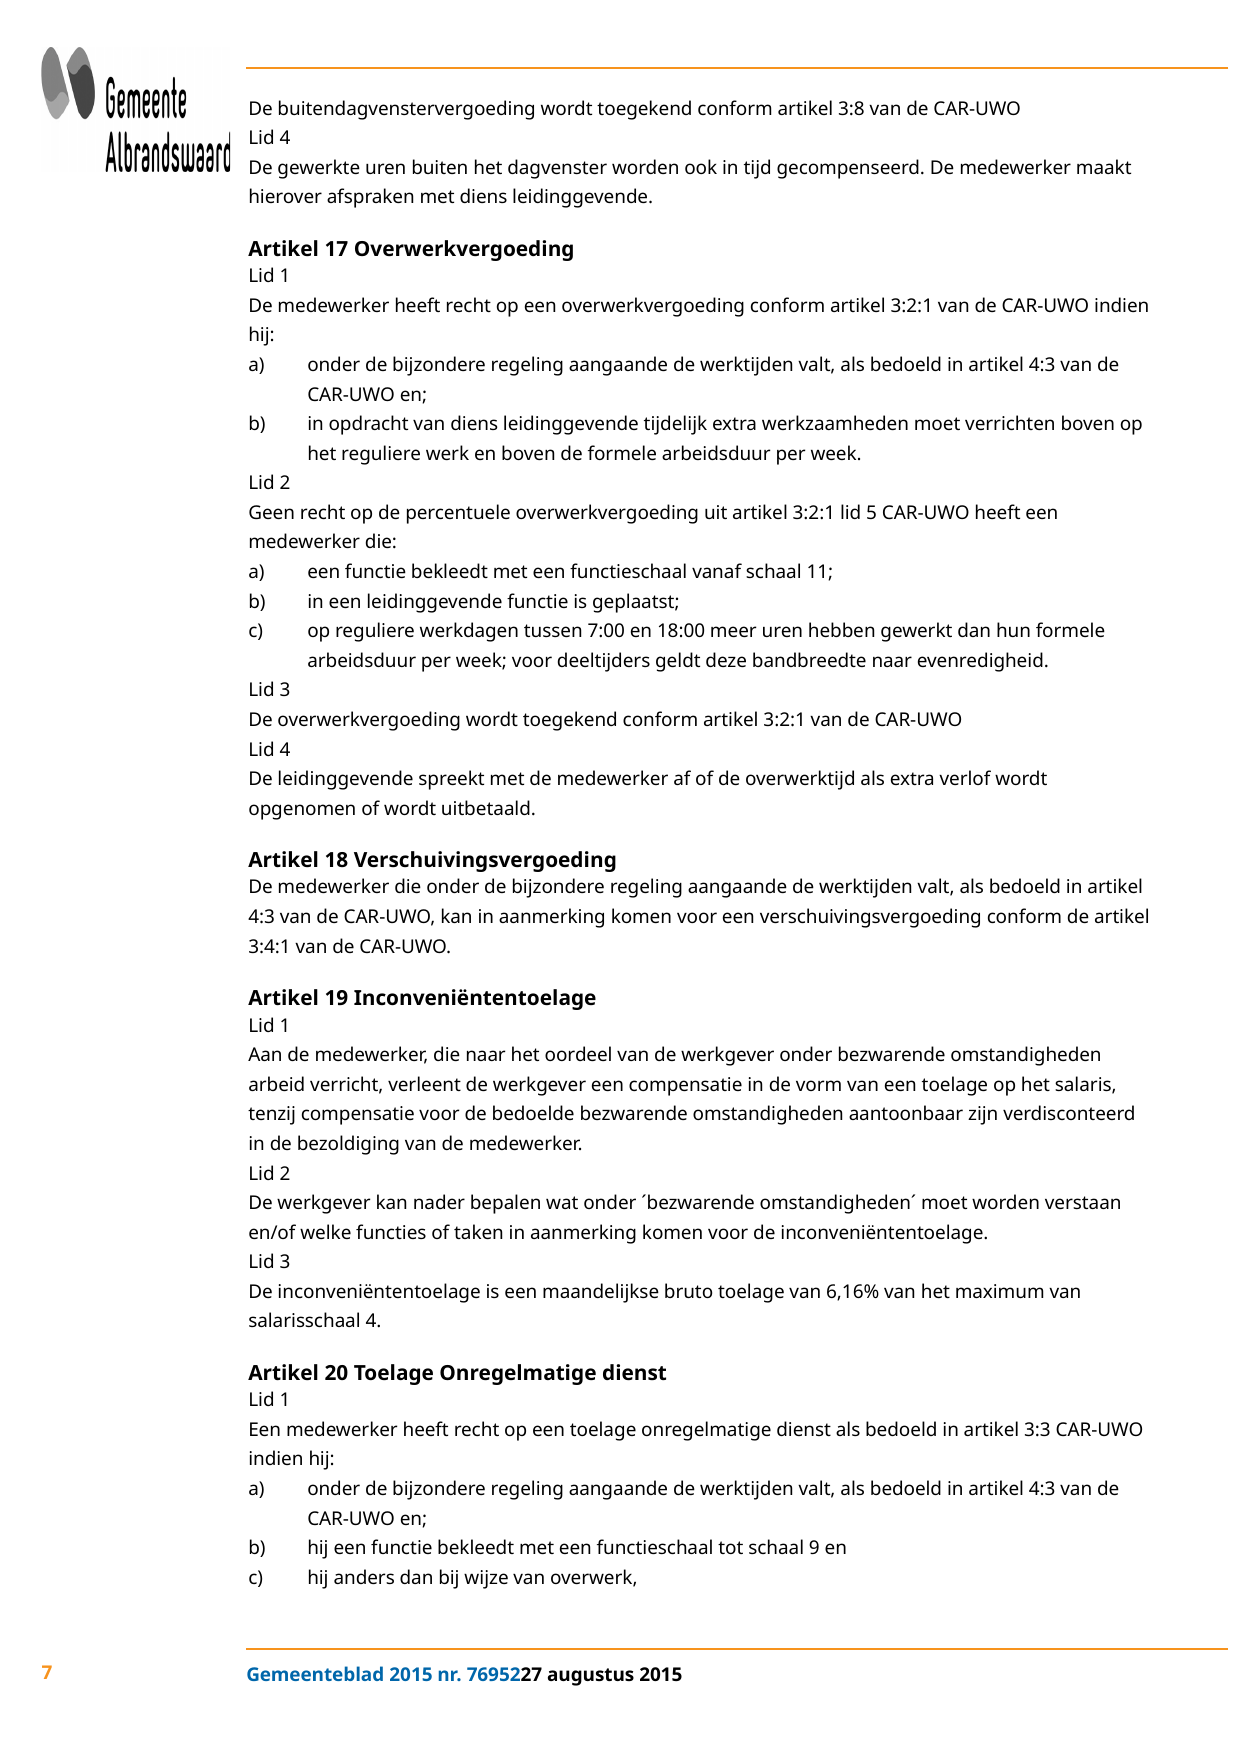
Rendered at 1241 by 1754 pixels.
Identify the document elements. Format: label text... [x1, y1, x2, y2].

text Lid 2 [248, 469, 1152, 495]
text De buitendagvenstervergoeding wordt toegekend conform artikel 3:8 van de CAR-UWO [248, 95, 1152, 121]
text Geen recht op de percentuele overwerkvergoeding uit artikel 3:2:1 lid 5 CAR-UWO heeft een medewerker die: [248, 499, 1152, 554]
text De medewerker die onder de bijzondere regeling aangaande de werktijden valt, als bedoeld in artikel 4:3 van de CAR-UWO, kan in aanmerking komen voor een verschuivingsvergoeding conform de artikel 3:4:1 van de CAR-UWO. [248, 874, 1152, 959]
list hij een functie bekleedt met een functieschaal tot schaal 9 en [248, 1534, 1152, 1560]
text Artikel 17 Overwerkvergoeding [248, 234, 1152, 262]
picture [41, 47, 231, 172]
list in opdracht van diens leidinggevende tijdelijk extra werkzaamheden moet verrichten boven op het reguliere werk en boven de formele arbeidsduur per week. [248, 410, 1152, 466]
text Lid 4 [248, 124, 1152, 150]
text Lid 1 [248, 1386, 1152, 1412]
text Lid 4 [248, 736, 1152, 761]
list een functie bekleedt met een functieschaal vanaf schaal 11; [248, 558, 1152, 584]
list op reguliere werkdagen tussen 7:00 en 18:00 meer uren hebben gewerkt dan hun formele arbeidsduur per week; voor deeltijders geldt deze bandbreedte naar evenredigheid. [248, 617, 1152, 673]
text Aan de medewerker, die naar het oordeel van de werkgever onder bezwarende omstandigheden arbeid verricht, verleent de werkgever een compensatie in de vorm van een toelage op het salaris, tenzij compensatie voor de bedoelde bezwarende omstandigheden aantoonbaar zijn verdisconteerd in de bezoldiging van de medewerker. [248, 1041, 1152, 1156]
text De leidinggevende spreekt met de medewerker af of de overwerktijd als extra verlof wordt opgenomen of wordt uitbetaald. [248, 765, 1152, 821]
text De gewerkte uren buiten het dagvenster worden ook in tijd gecompenseerd. De medewerker maakt hierover afspraken met diens leidinggevende. [248, 154, 1152, 209]
list hij anders dan bij wijze van overwerk, [248, 1564, 1152, 1590]
list onder de bijzondere regeling aangaande de werktijden valt, als bedoeld in artikel 4:3 van de CAR-UWO en; [248, 1475, 1152, 1531]
text Lid 3 [248, 1248, 1152, 1274]
text Lid 1 [248, 262, 1152, 288]
text Artikel 20 Toelage Onregelmatige dienst [248, 1358, 1152, 1386]
text Lid 1 [248, 1012, 1152, 1037]
text Lid 3 [248, 677, 1152, 702]
text De overwerkvergoeding wordt toegekend conform artikel 3:2:1 van de CAR-UWO [248, 706, 1152, 732]
list onder de bijzondere regeling aangaande de werktijden valt, als bedoeld in artikel 4:3 van de CAR-UWO en; [248, 351, 1152, 406]
list in een leidinggevende functie is geplaatst; [248, 588, 1152, 613]
text De medewerker heeft recht op een overwerkvergoeding conform artikel 3:2:1 van de CAR-UWO indien hij: [248, 292, 1152, 347]
text Lid 2 [248, 1160, 1152, 1185]
text De werkgever kan nader bepalen wat onder ´bezwarende omstandigheden´ moet worden verstaan en/of welke functies of taken in aanmerking komen voor de inconveniëntentoelage. [248, 1189, 1152, 1244]
text Artikel 19 Inconveniëntentoelage [248, 983, 1152, 1012]
text Artikel 18 Verschuivingsvergoeding [248, 845, 1152, 874]
text Een medewerker heeft recht op een toelage onregelmatige dienst als bedoeld in artikel 3:3 CAR-UWO indien hij: [248, 1416, 1152, 1471]
text De inconveniëntentoelage is een maandelijkse bruto toelage van 6,16% van het maximum van salarisschaal 4. [248, 1278, 1152, 1333]
